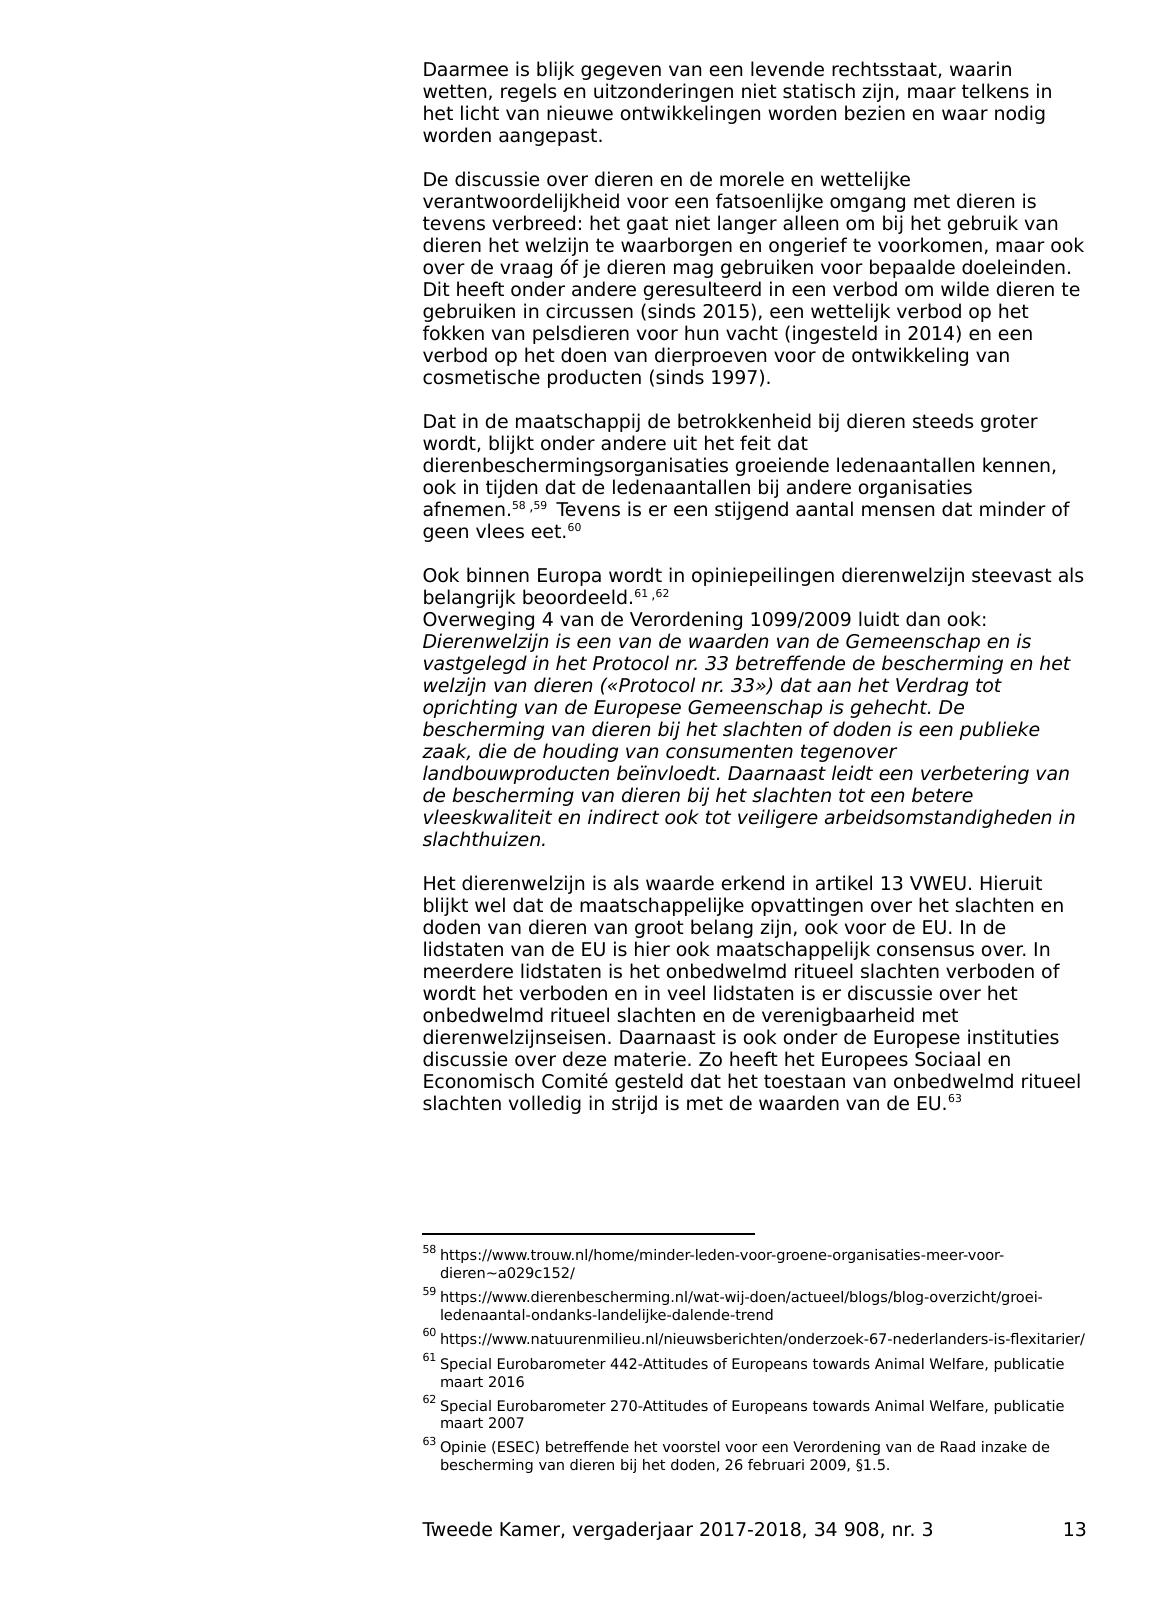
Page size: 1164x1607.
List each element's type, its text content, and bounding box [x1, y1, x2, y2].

text https://www.trouw.nl/home/minder-leden-voor-groene-organisaties-meer-voor-dieren~a029c152/ [422, 1243, 1087, 1282]
text Special Eurobarometer 442-Attitudes of Europeans towards Animal Welfare, publicatie maart 2016 [422, 1352, 1087, 1391]
text https://www.natuurenmilieu.nl/nieuwsberichten/onderzoek-67-nederlanders-is-flexitarier/ [422, 1327, 1087, 1349]
text Daarmee is blijk gegeven van een levende rechtsstaat, waarin wetten, regels en uitzonderingen niet statisch zijn, maar telkens in het licht van nieuwe ontwikkelingen worden bezien en waar nodig worden aangepast. [422, 59, 1087, 147]
text Ook binnen Europa wordt in opiniepeilingen dierenwelzijn steevast als belangrijk beoordeeld., [422, 565, 1087, 609]
text Overweging 4 van de Verordening 1099/2009 luidt dan ook: [422, 609, 1087, 631]
text Opinie (ESEC) betreffende het voorstel voor een Verordening van de Raad inzake de bescherming van dieren bij het doden, 26 februari 2009, §1.5. [422, 1435, 1087, 1474]
text De discussie over dieren en de morele en wettelijke verantwoordelijkheid voor een fatsoenlijke omgang met dieren is tevens verbreed: het gaat niet langer alleen om bij het gebruik van dieren het welzijn te waarborgen en ongerief te voorkomen, maar ook over de vraag óf je dieren mag gebruiken voor bepaalde doeleinden. Dit heeft onder andere geresulteerd in een verbod om wilde dieren te gebruiken in circussen (sinds 2015), een wettelijk verbod op het fokken van pelsdieren voor hun vacht (ingesteld in 2014) en een verbod op het doen van dierproeven voor de ontwikkeling van cosmetische producten (sinds 1997). [422, 169, 1087, 389]
text Special Eurobarometer 270-Attitudes of Europeans towards Animal Welfare, publicatie maart 2007 [422, 1393, 1087, 1432]
text https://www.dierenbescherming.nl/wat-wij-doen/actueel/blogs/blog-overzicht/groei-ledenaantal-ondanks-landelijke-dalende-trend [422, 1285, 1087, 1324]
text Dat in de maatschappij de betrokkenheid bij dieren steeds groter wordt, blijkt onder andere uit het feit dat dierenbeschermingsorganisaties groeiende ledenaantallen kennen, ook in tijden dat de ledenaantallen bij andere organisaties afnemen., Tevens is er een stijgend aantal mensen dat minder of geen vlees eet. [422, 411, 1087, 543]
text Het dierenwelzijn is als waarde erkend in artikel 13 VWEU. Hieruit blijkt wel dat de maatschappelijke opvattingen over het slachten en doden van dieren van groot belang zijn, ook voor de EU. In de lidstaten van de EU is hier ook maatschappelijk consensus over. In meerdere lidstaten is het onbedwelmd ritueel slachten verboden of wordt het verboden en in veel lidstaten is er discussie over het onbedwelmd ritueel slachten en de verenigbaarheid met dierenwelzijnseisen. Daarnaast is ook onder de Europese instituties discussie over deze materie. Zo heeft het Europees Sociaal en Economisch Comité gesteld dat het toestaan van onbedwelmd ritueel slachten volledig in strijd is met de waarden van de EU. [422, 873, 1087, 1115]
text Dierenwelzijn is een van de waarden van de Gemeenschap en is vastgelegd in het Protocol nr. 33 betreffende de bescherming en het welzijn van dieren («Protocol nr. 33») dat aan het Verdrag tot oprichting van de Europese Gemeenschap is gehecht. De bescherming van dieren bij het slachten of doden is een publieke zaak, die de houding van consumenten tegenover landbouwproducten beïnvloedt. Daarnaast leidt een verbetering van de bescherming van dieren bij het slachten tot een betere vleeskwaliteit en indirect ook tot veiligere arbeidsomstandigheden in slachthuizen. [422, 631, 1087, 851]
